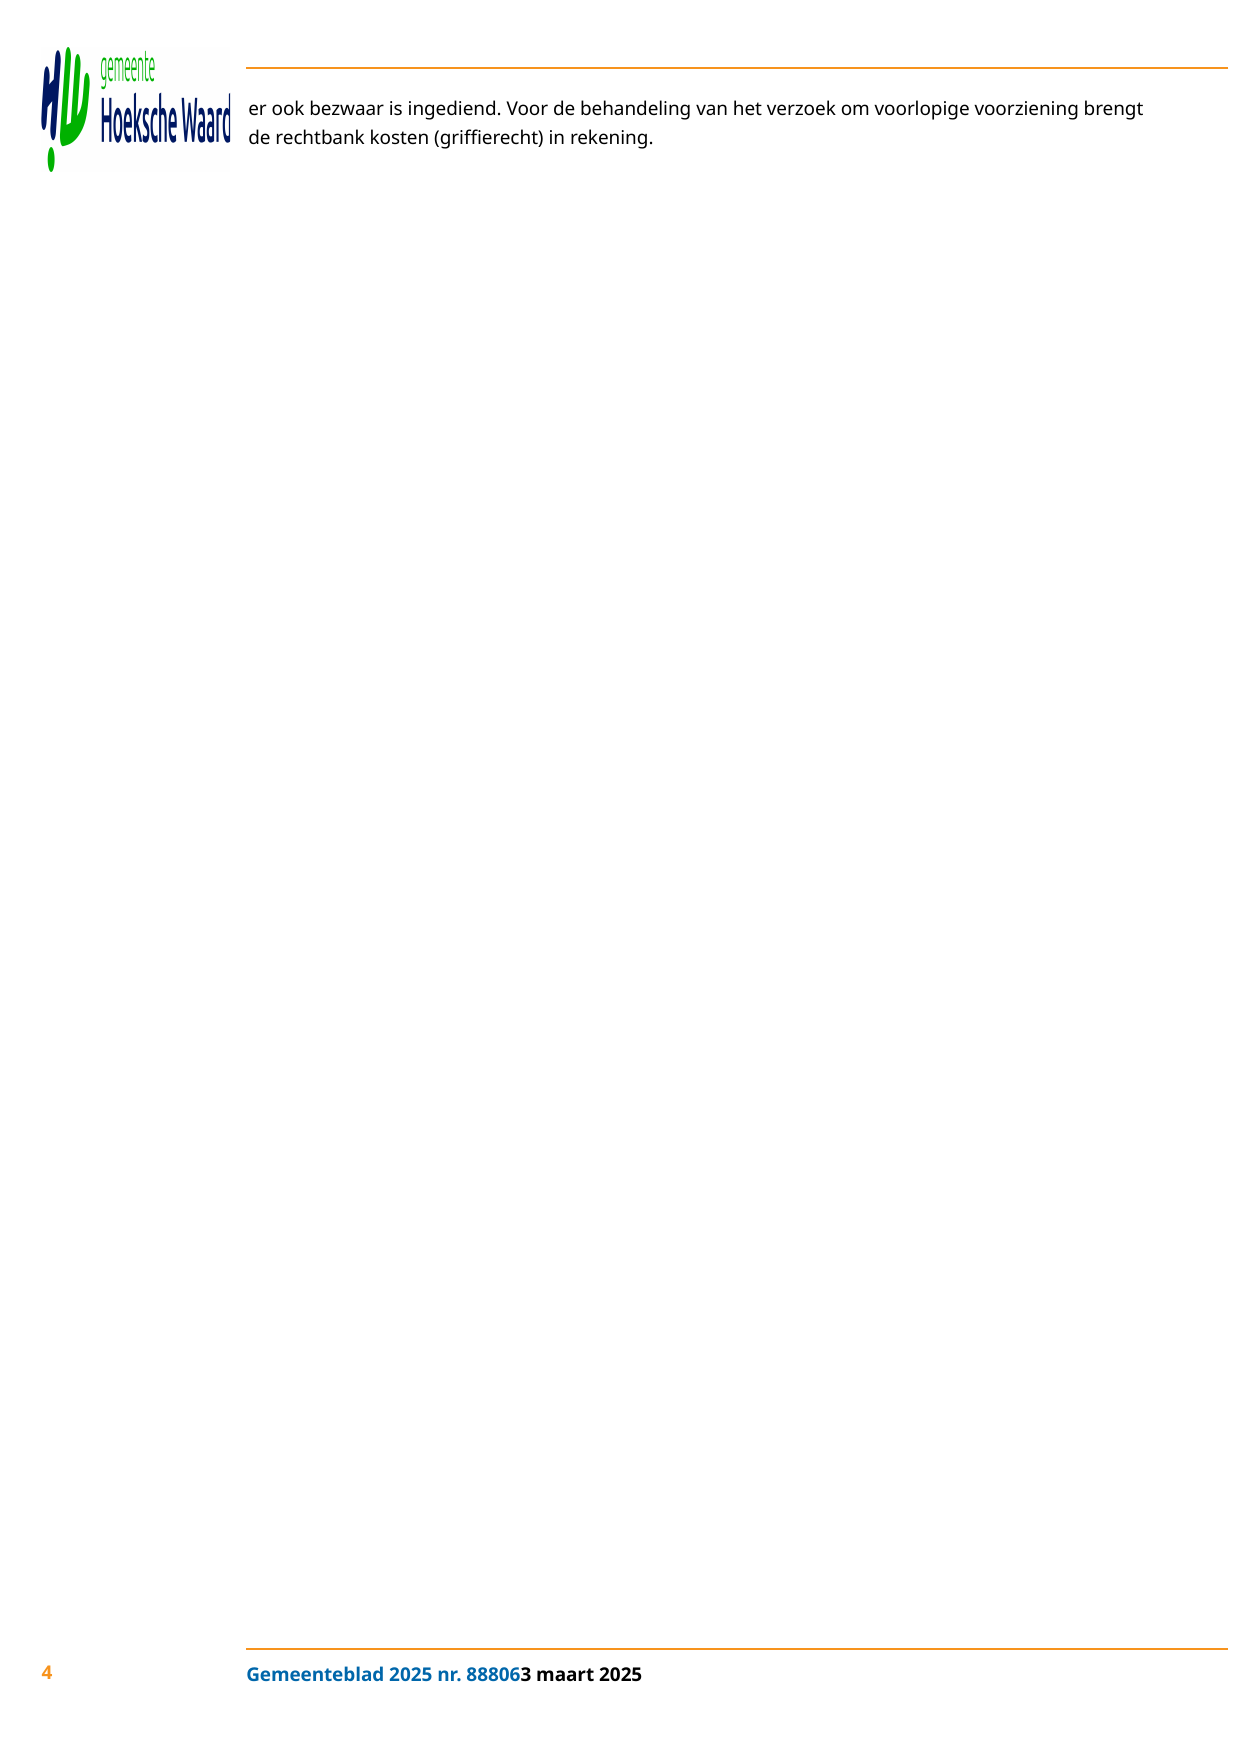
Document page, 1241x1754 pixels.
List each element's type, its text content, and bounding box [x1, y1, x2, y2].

picture [41, 47, 231, 172]
text er ook bezwaar is ingediend. Voor de behandeling van het verzoek om voorlopige voorziening brengt de rechtbank kosten (griffierecht) in rekening. [248, 95, 1152, 150]
